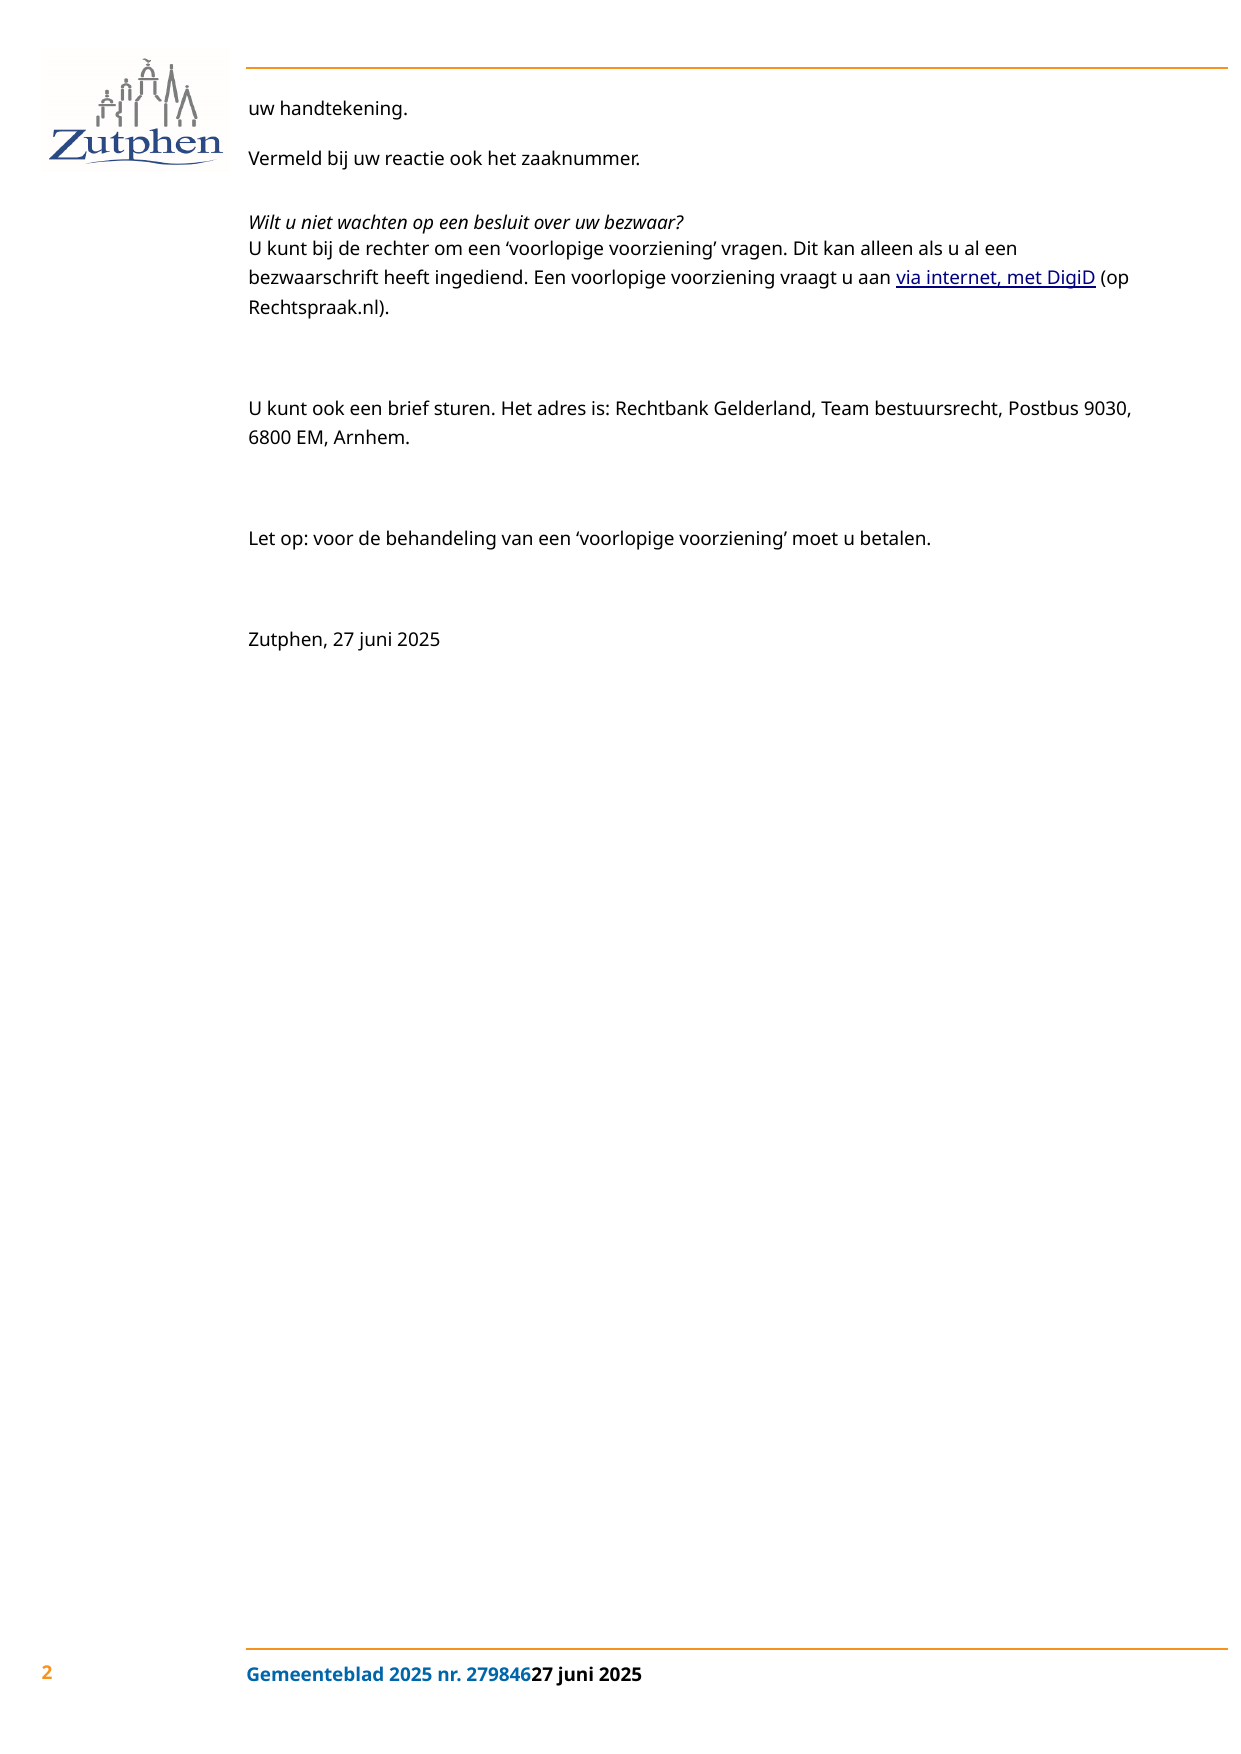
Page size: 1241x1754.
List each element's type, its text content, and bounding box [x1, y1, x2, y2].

text Zutphen, 27 juni 2025 [248, 626, 1152, 652]
text Let op: voor de behandeling van een ‘voorlopige voorziening’ moet u betalen. [248, 525, 1152, 551]
text U kunt ook een brief sturen. Het adres is: Rechtbank Gelderland, Team bestuursrecht, Postbus 9030, 6800 EM, Arnhem. [248, 395, 1152, 450]
text Wilt u niet wachten op een besluit over uw bezwaar? [248, 209, 1152, 235]
text U kunt bij de rechter om een ‘voorlopige voorziening’ vragen. Dit kan alleen als u al een bezwaarschrift heeft ingediend. Een voorlopige voorziening vraagt u aan via internet, met DigiD (op Rechtspraak.nl). [248, 235, 1152, 320]
text Vermeld bij uw reactie ook het zaaknummer. [248, 145, 1152, 171]
picture [41, 47, 231, 172]
text uw handtekening. [248, 95, 1152, 121]
